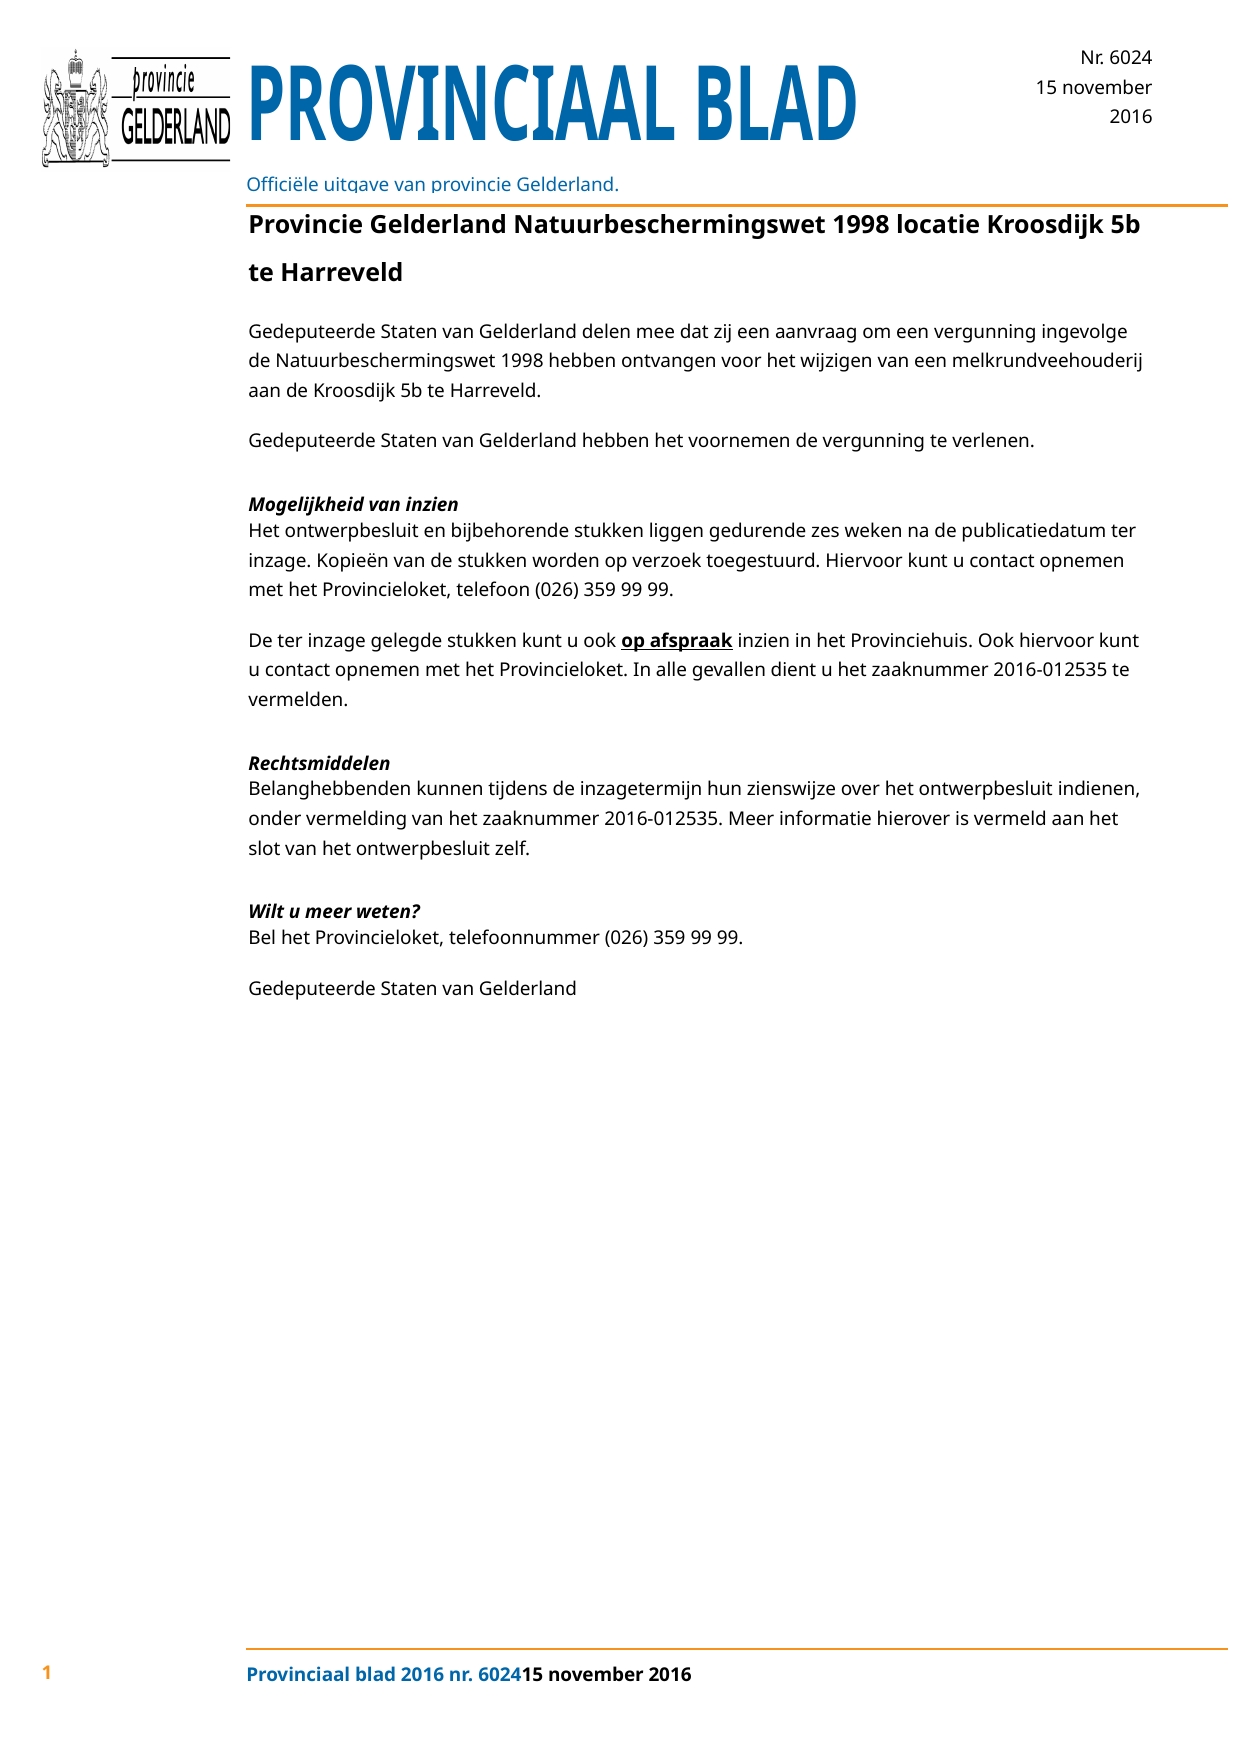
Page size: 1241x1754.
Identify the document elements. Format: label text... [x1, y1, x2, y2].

text Het ontwerpbesluit en bijbehorende stukken liggen gedurende zes weken na de publicatiedatum ter inzage. Kopieën van de stukken worden op verzoek toegestuurd. Hiervoor kunt u contact opnemen met het Provincieloket, telefoon (026) 359 99 99. [248, 517, 1152, 602]
text Gedeputeerde Staten van Gelderland [248, 975, 1152, 1001]
text Belanghebbenden kunnen tijdens de inzagetermijn hun zienswijze over het ontwerpbesluit indienen, onder vermelding van het zaaknummer 2016-012535. Meer informatie hierover is vermeld aan het slot van het ontwerpbesluit zelf. [248, 776, 1152, 861]
picture [41, 47, 231, 172]
text Bel het Provincieloket, telefoonnummer (026) 359 99 99. [248, 924, 1152, 950]
text Wilt u meer weten? [248, 899, 1152, 924]
text Gedeputeerde Staten van Gelderland hebben het voornemen de vergunning te verlenen. [248, 427, 1152, 453]
text Provincie Gelderland Natuurbeschermingswet 1998 locatie Kroosdijk 5b te Harreveld [248, 207, 1152, 288]
text Rechtsmiddelen [248, 750, 1152, 776]
text Mogelijkheid van inzien [248, 491, 1152, 517]
text De ter inzage gelegde stukken kunt u ook op afspraak inzien in het Provinciehuis. Ook hiervoor kunt u contact opnemen met het Provincieloket. In alle gevallen dient u het zaaknummer 2016-012535 te vermelden. [248, 627, 1152, 712]
text Gedeputeerde Staten van Gelderland delen mee dat zij een aanvraag om een vergunning ingevolge de Natuurbeschermingswet 1998 hebben ontvangen voor het wijzigen van een melkrundveehouderij aan de Kroosdijk 5b te Harreveld. [248, 318, 1152, 403]
